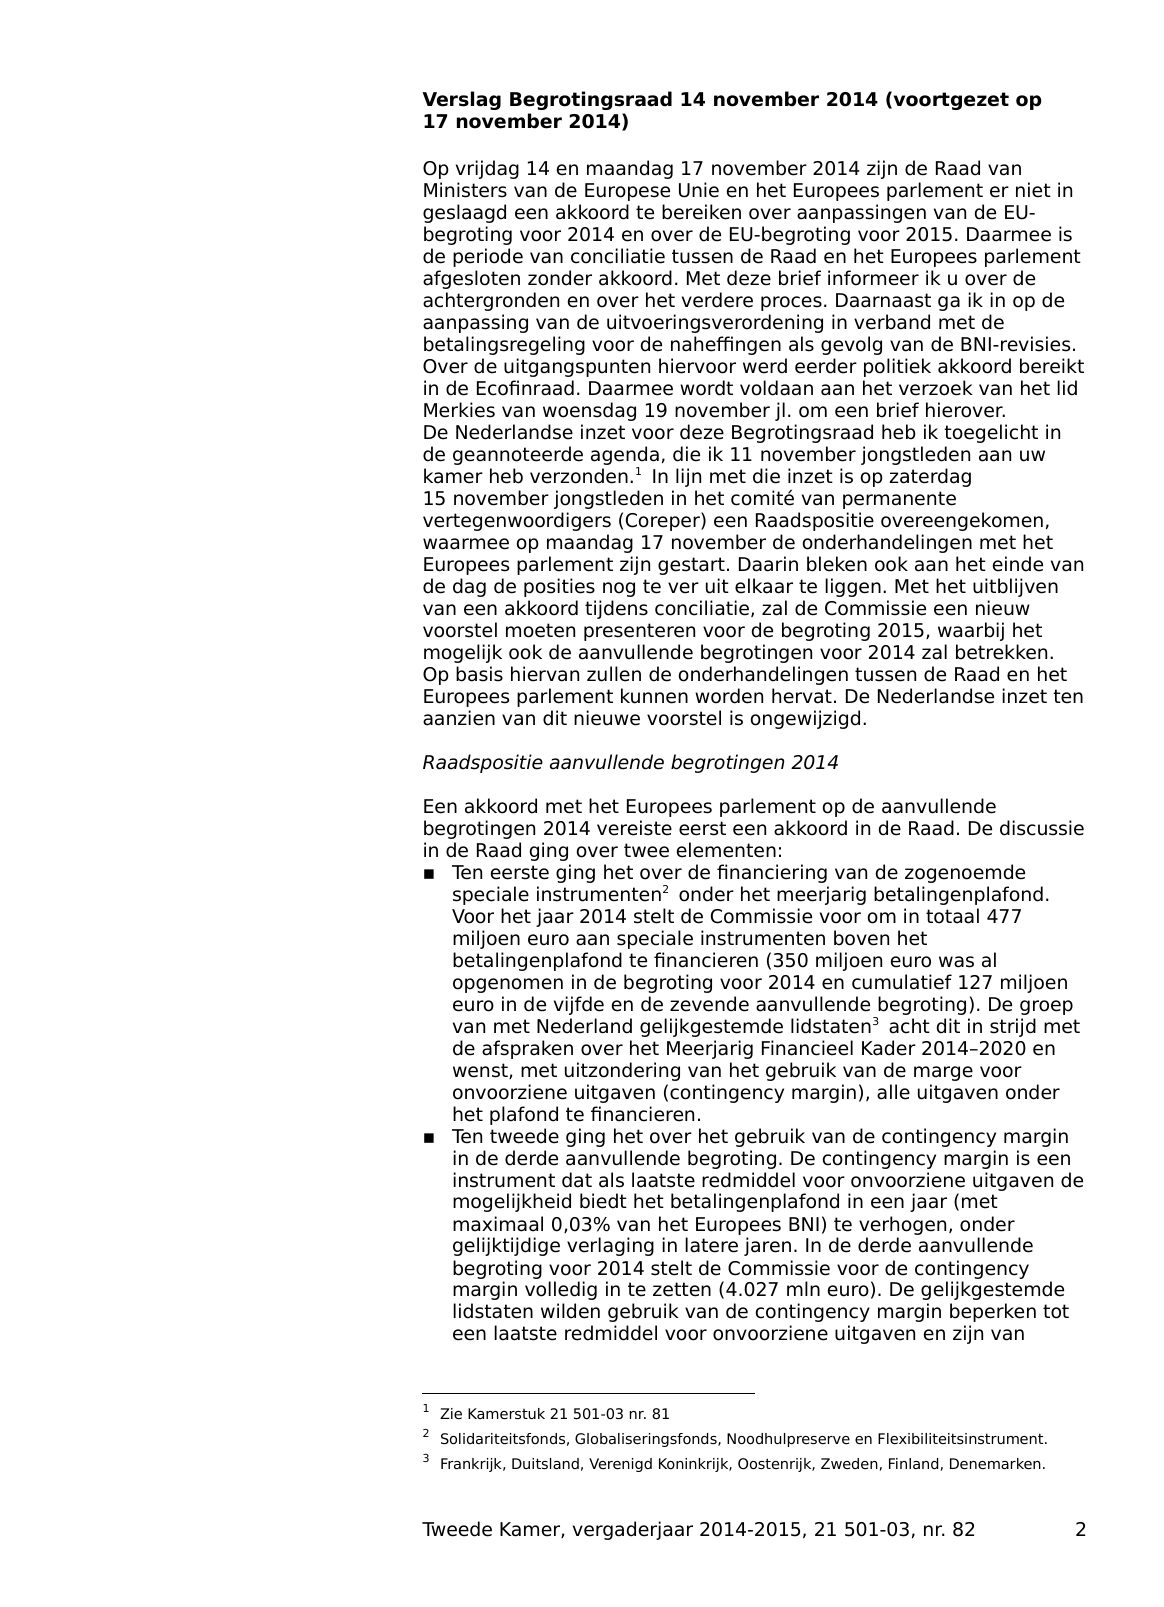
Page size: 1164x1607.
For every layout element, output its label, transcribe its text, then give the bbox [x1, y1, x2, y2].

text ▪ Ten tweede ging het over het gebruik van de contingency margin in de derde aanvullende begroting. De contingency margin is een instrument dat als laatste redmiddel voor onvoorziene uitgaven de mogelijkheid biedt het betalingenplafond in een jaar (met maximaal 0,03% van het Europees BNI) te verhogen, onder gelijktijdige verlaging in latere jaren. In de derde aanvullende begroting voor 2014 stelt de Commissie voor de contingency margin volledig in te zetten (4.027 mln euro). De gelijkgestemde lidstaten wilden gebruik van de contingency margin beperken tot een laatste redmiddel voor onvoorziene uitgaven en zijn van [422, 1126, 1087, 1345]
text De Nederlandse inzet voor deze Begrotingsraad heb ik toegelicht in de geannoteerde agenda, die ik 11 november jongstleden aan uw kamer heb verzonden. In lijn met die inzet is op zaterdag 15 november jongstleden in het comité van permanente vertegenwoordigers (Coreper) een Raadspositie overeengekomen, waarmee op maandag 17 november de onderhandelingen met het Europees parlement zijn gestart. Daarin bleken ook aan het einde van de dag de posities nog te ver uit elkaar te liggen. Met het uitblijven van een akkoord tijdens conciliatie, zal de Commissie een nieuw voorstel moeten presenteren voor de begroting 2015, waarbij het mogelijk ook de aanvullende begrotingen voor 2014 zal betrekken. Op basis hiervan zullen de onderhandelingen tussen de Raad en het Europees parlement kunnen worden hervat. De Nederlandse inzet ten aanzien van dit nieuwe voorstel is ongewijzigd. [422, 422, 1087, 729]
subtitle Verslag Begrotingsraad 14 november 2014 (voortgezet op 17 november 2014) [422, 89, 1087, 133]
text Op vrijdag 14 en maandag 17 november 2014 zijn de Raad van Ministers van de Europese Unie en het Europees parlement er niet in geslaagd een akkoord te bereiken over aanpassingen van de EU-begroting voor 2014 en over de EU-begroting voor 2015. Daarmee is de periode van conciliatie tussen de Raad en het Europees parlement afgesloten zonder akkoord. Met deze brief informeer ik u over de achtergronden en over het verdere proces. Daarnaast ga ik in op de aanpassing van de uitvoeringsverordening in verband met de betalingsregeling voor de naheffingen als gevolg van de BNI-revisies. Over de uitgangspunten hiervoor werd eerder politiek akkoord bereikt in de Ecofinraad. Daarmee wordt voldaan aan het verzoek van het lid Merkies van woensdag 19 november jl. om een brief hierover. [422, 158, 1087, 422]
text Frankrijk, Duitsland, Verenigd Koninkrijk, Oostenrijk, Zweden, Finland, Denemarken. [422, 1452, 1087, 1474]
text ▪ Ten eerste ging het over de financiering van de zogenoemde speciale instrumenten onder het meerjarig betalingenplafond. Voor het jaar 2014 stelt de Commissie voor om in totaal 477 miljoen euro aan speciale instrumenten boven het betalingenplafond te financieren (350 miljoen euro was al opgenomen in de begroting voor 2014 en cumulatief 127 miljoen euro in de vijfde en de zevende aanvullende begroting). De groep van met Nederland gelijkgestemde lidstaten acht dit in strijd met de afspraken over het Meerjarig Financieel Kader 2014–2020 en wenst, met uitzondering van het gebruik van de marge voor onvoorziene uitgaven (contingency margin), alle uitgaven onder het plafond te financieren. [422, 862, 1087, 1126]
text Een akkoord met het Europees parlement op de aanvullende begrotingen 2014 vereiste eerst een akkoord in de Raad. De discussie in de Raad ging over twee elementen: [422, 796, 1087, 862]
text Zie Kamerstuk 21 501-03 nr. 81 [422, 1402, 1087, 1424]
subtitle Raadspositie aanvullende begrotingen 2014 [422, 752, 1087, 774]
text Solidariteitsfonds, Globaliseringsfonds, Noodhulpreserve en Flexibiliteitsinstrument. [422, 1427, 1087, 1449]
